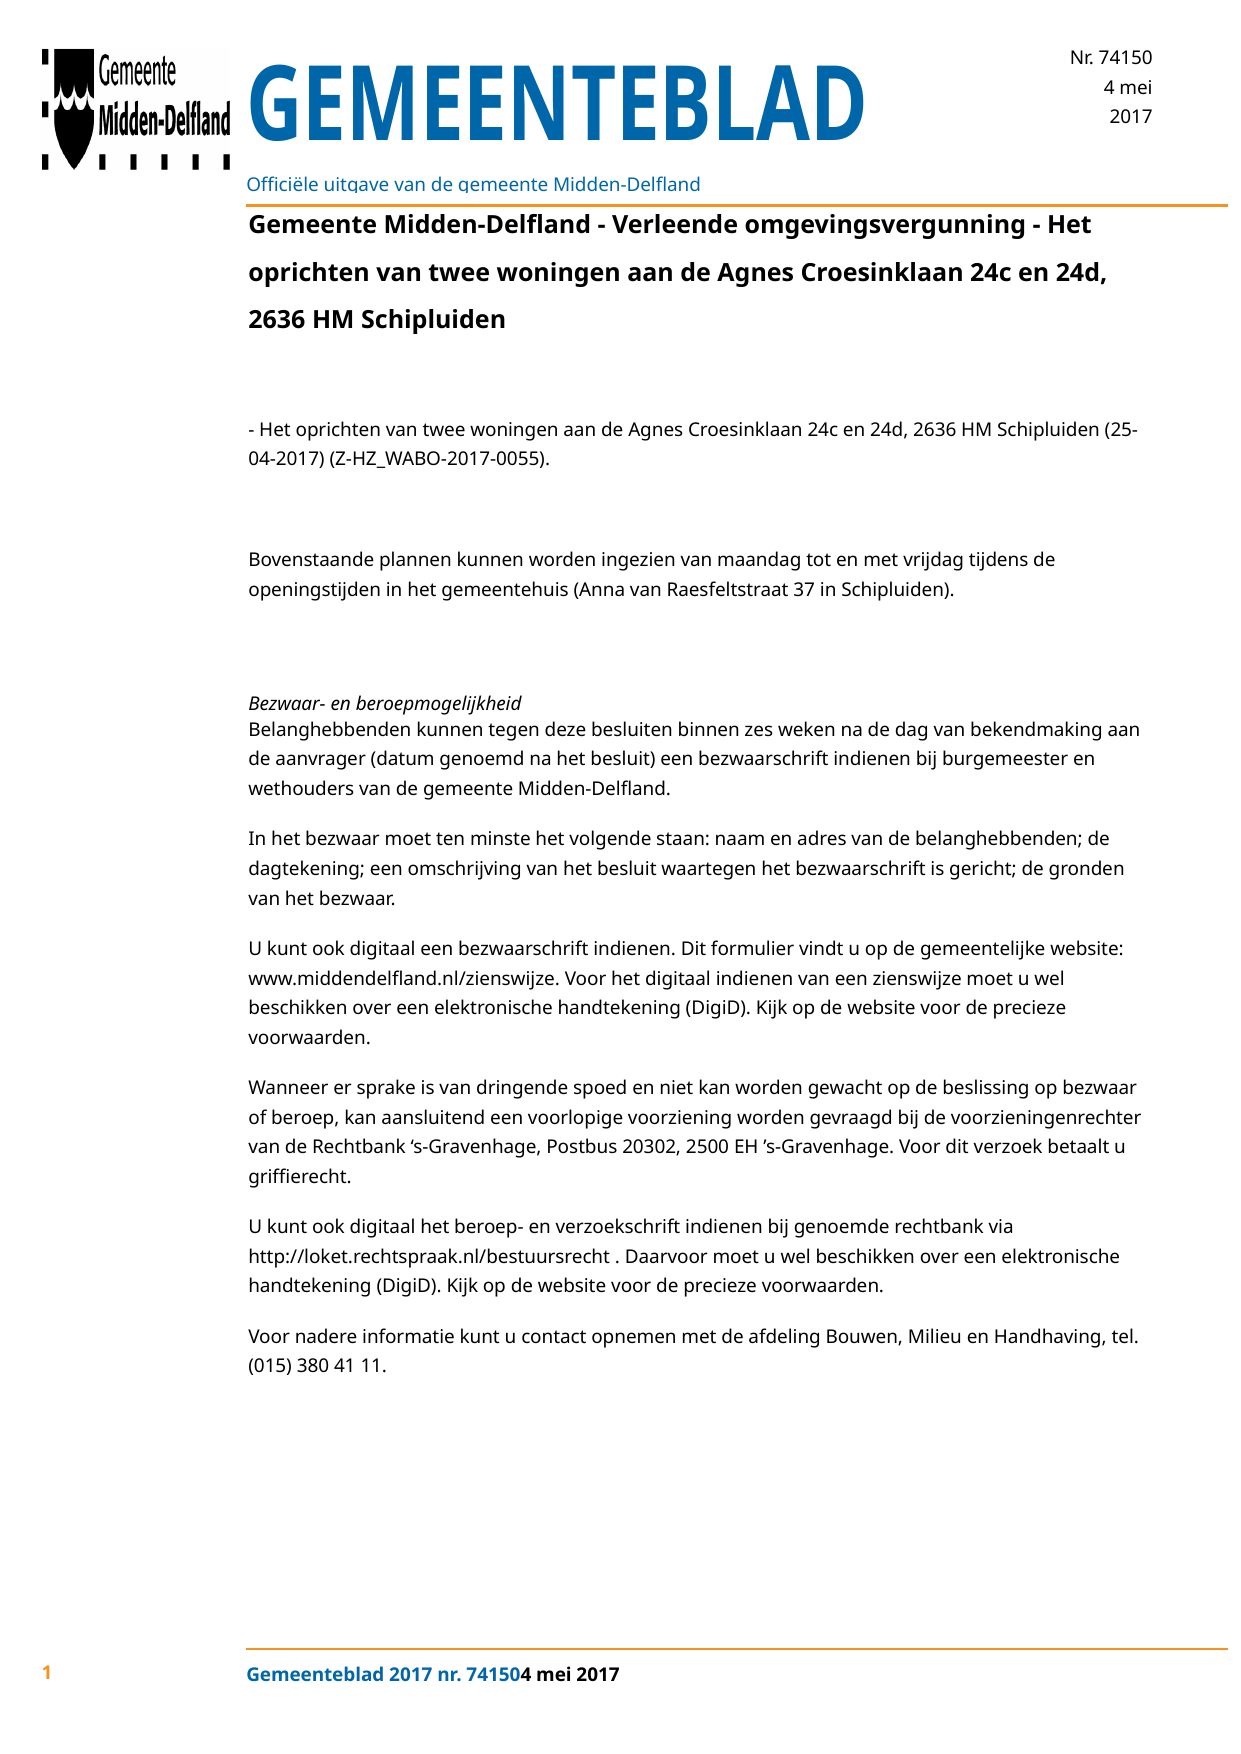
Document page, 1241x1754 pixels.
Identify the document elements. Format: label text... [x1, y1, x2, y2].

text - Het oprichten van twee woningen aan de Agnes Croesinklaan 24c en 24d, 2636 HM Schipluiden (25-04-2017) (Z-HZ_WABO-2017-0055). [248, 416, 1152, 471]
text U kunt ook digitaal een bezwaarschrift indienen. Dit formulier vindt u op de gemeentelijke website: www.middendelfland.nl/zienswijze. Voor het digitaal indienen van een zienswijze moet u wel beschikken over een elektronische handtekening (DigiD). Kijk op de website voor de precieze voorwaarden. [248, 935, 1152, 1050]
text Belanghebbenden kunnen tegen deze besluiten binnen zes weken na de dag van bekendmaking aan de aanvrager (datum genoemd na het besluit) een bezwaarschrift indienen bij burgemeester en wethouders van de gemeente Midden-Delfland. [248, 716, 1152, 801]
text Gemeente Midden-Delfland - Verleende omgevingsvergunning - Het oprichten van twee woningen aan de Agnes Croesinklaan 24c en 24d, 2636 HM Schipluiden [248, 207, 1152, 336]
text U kunt ook digitaal het beroep- en verzoekschrift indienen bij genoemde rechtbank via http://loket.rechtspraak.nl/bestuursrecht . Daarvoor moet u wel beschikken over een elektronische handtekening (DigiD). Kijk op de website voor de precieze voorwaarden. [248, 1213, 1152, 1298]
text Bezwaar- en beroepmogelijkheid [248, 690, 1152, 716]
picture [41, 47, 231, 172]
text In het bezwaar moet ten minste het volgende staan: naam en adres van de belanghebbenden; de dagtekening; een omschrijving van het besluit waartegen het bezwaarschrift is gericht; de gronden van het bezwaar. [248, 826, 1152, 911]
text Bovenstaande plannen kunnen worden ingezien van maandag tot en met vrijdag tijdens de openingstijden in het gemeentehuis (Anna van Raesfeltstraat 37 in Schipluiden). [248, 546, 1152, 602]
text Voor nadere informatie kunt u contact opnemen met de afdeling Bouwen, Milieu en Handhaving, tel. (015) 380 41 11. [248, 1323, 1152, 1378]
text Wanneer er sprake is van dringende spoed en niet kan worden gewacht op de beslissing op bezwaar of beroep, kan aansluitend een voorlopige voorziening worden gevraagd bij de voorzieningenrechter van de Rechtbank ‘s-Gravenhage, Postbus 20302, 2500 EH ’s-Gravenhage. Voor dit verzoek betaalt u griffierecht. [248, 1074, 1152, 1189]
